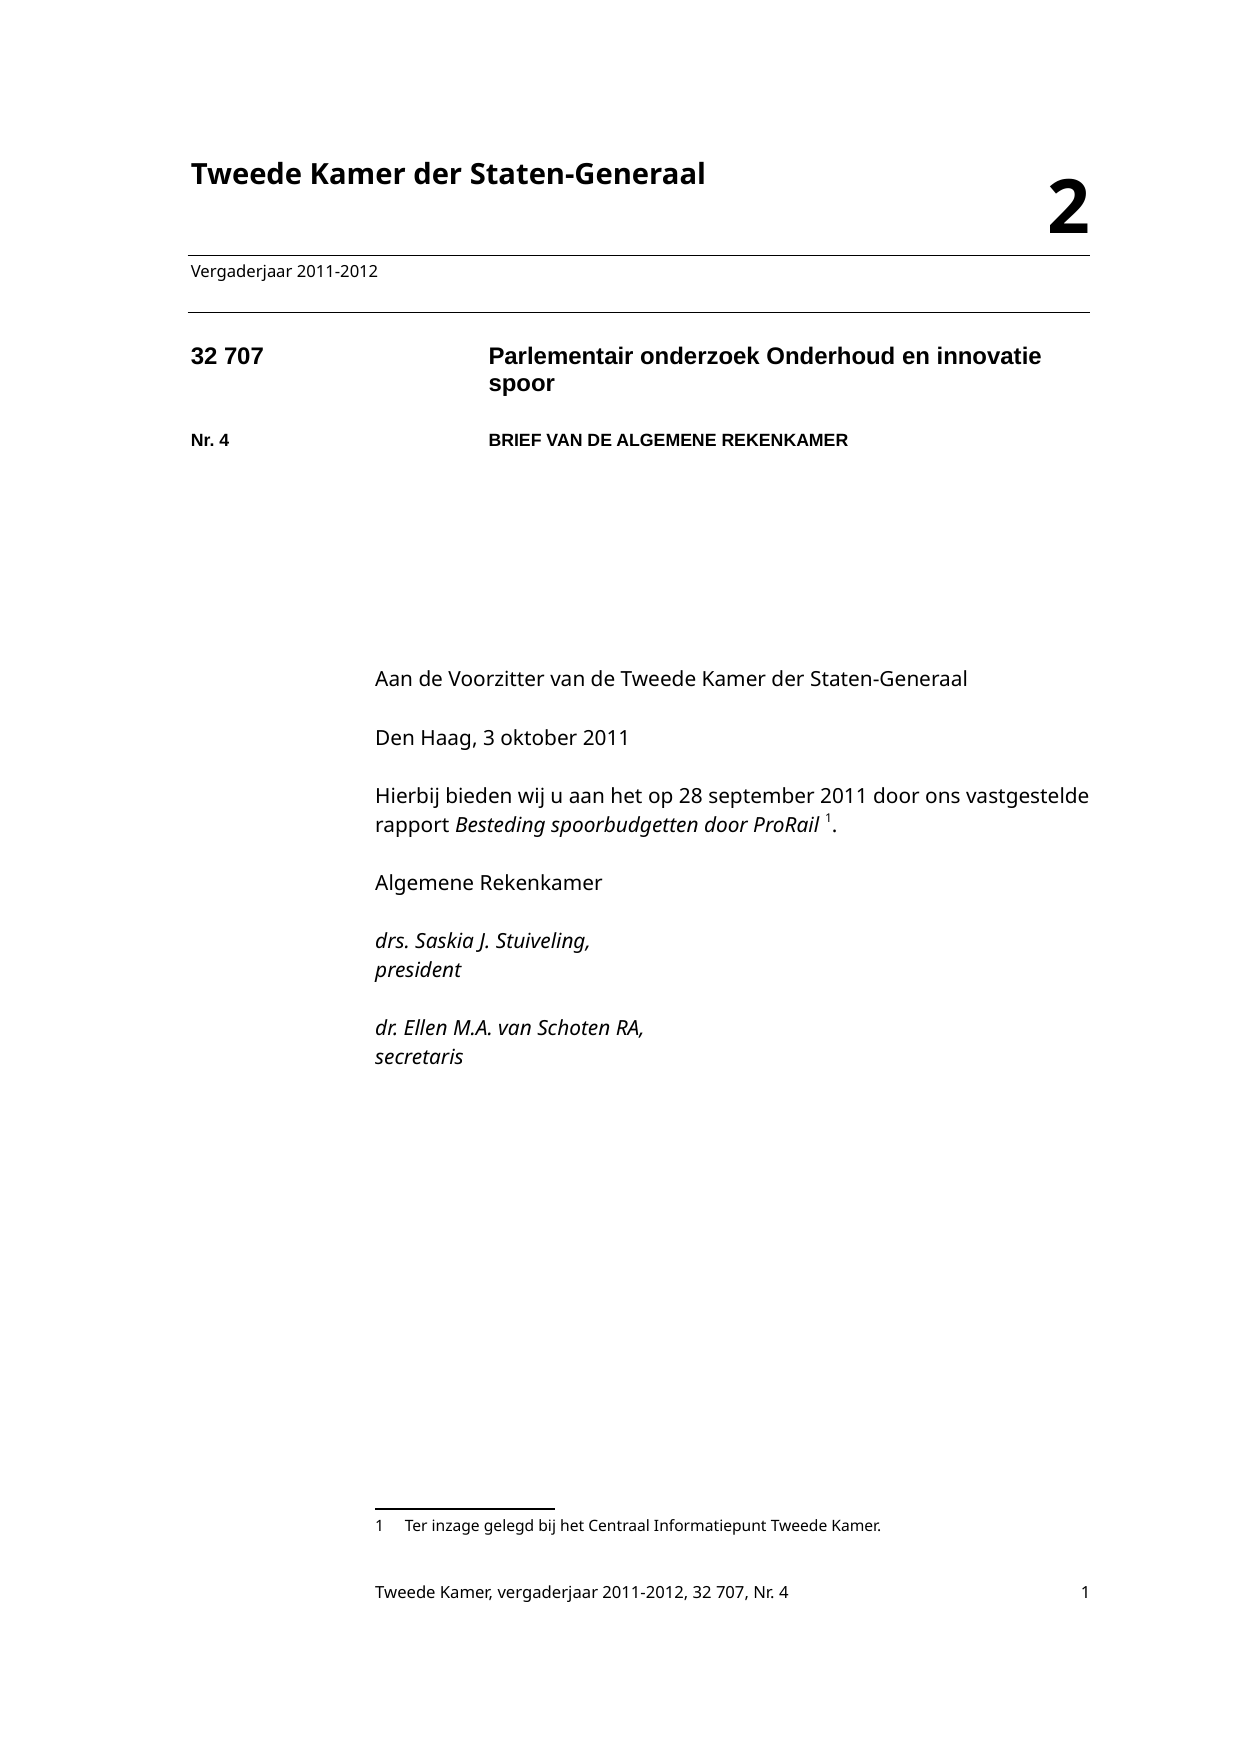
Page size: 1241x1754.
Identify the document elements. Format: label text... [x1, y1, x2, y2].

table_cell Parlementair onderzoek Onderhoud en innovatie spoor [485, 339, 1090, 427]
text secretaris [375, 1042, 1090, 1070]
text dr. Ellen M.A. van Schoten RA, [375, 1013, 1090, 1042]
text drs. Saskia J. Stuiveling, [375, 927, 1090, 955]
table_cell BRIEF VAN DE ALGEMENE REKENKAMER [485, 427, 1090, 546]
table_cell [485, 313, 1090, 339]
text Algemene Rekenkamer [375, 868, 1090, 897]
text Ter inzage gelegd bij het Centraal Informatiepunt Tweede Kamer. [375, 1508, 1090, 1536]
table_cell 32 707 [188, 339, 485, 427]
text president [375, 955, 1090, 983]
table_cell Nr. 4 [188, 427, 485, 546]
text Hierbij bieden wij u aan het op 28 september 2011 door ons vastgestelde rapport Besteding spoorbudgetten door ProRail . [375, 781, 1090, 838]
table_cell [188, 313, 485, 339]
table_header 2 [910, 150, 1090, 255]
table_cell [485, 256, 1090, 312]
table_cell Vergaderjaar 2011-2012 [188, 256, 485, 312]
text Den Haag, 3 oktober 2011 [375, 723, 1090, 751]
table_header Tweede Kamer der Staten-Generaal [188, 150, 909, 255]
text Aan de Voorzitter van de Tweede Kamer der Staten-Generaal [375, 664, 1090, 693]
